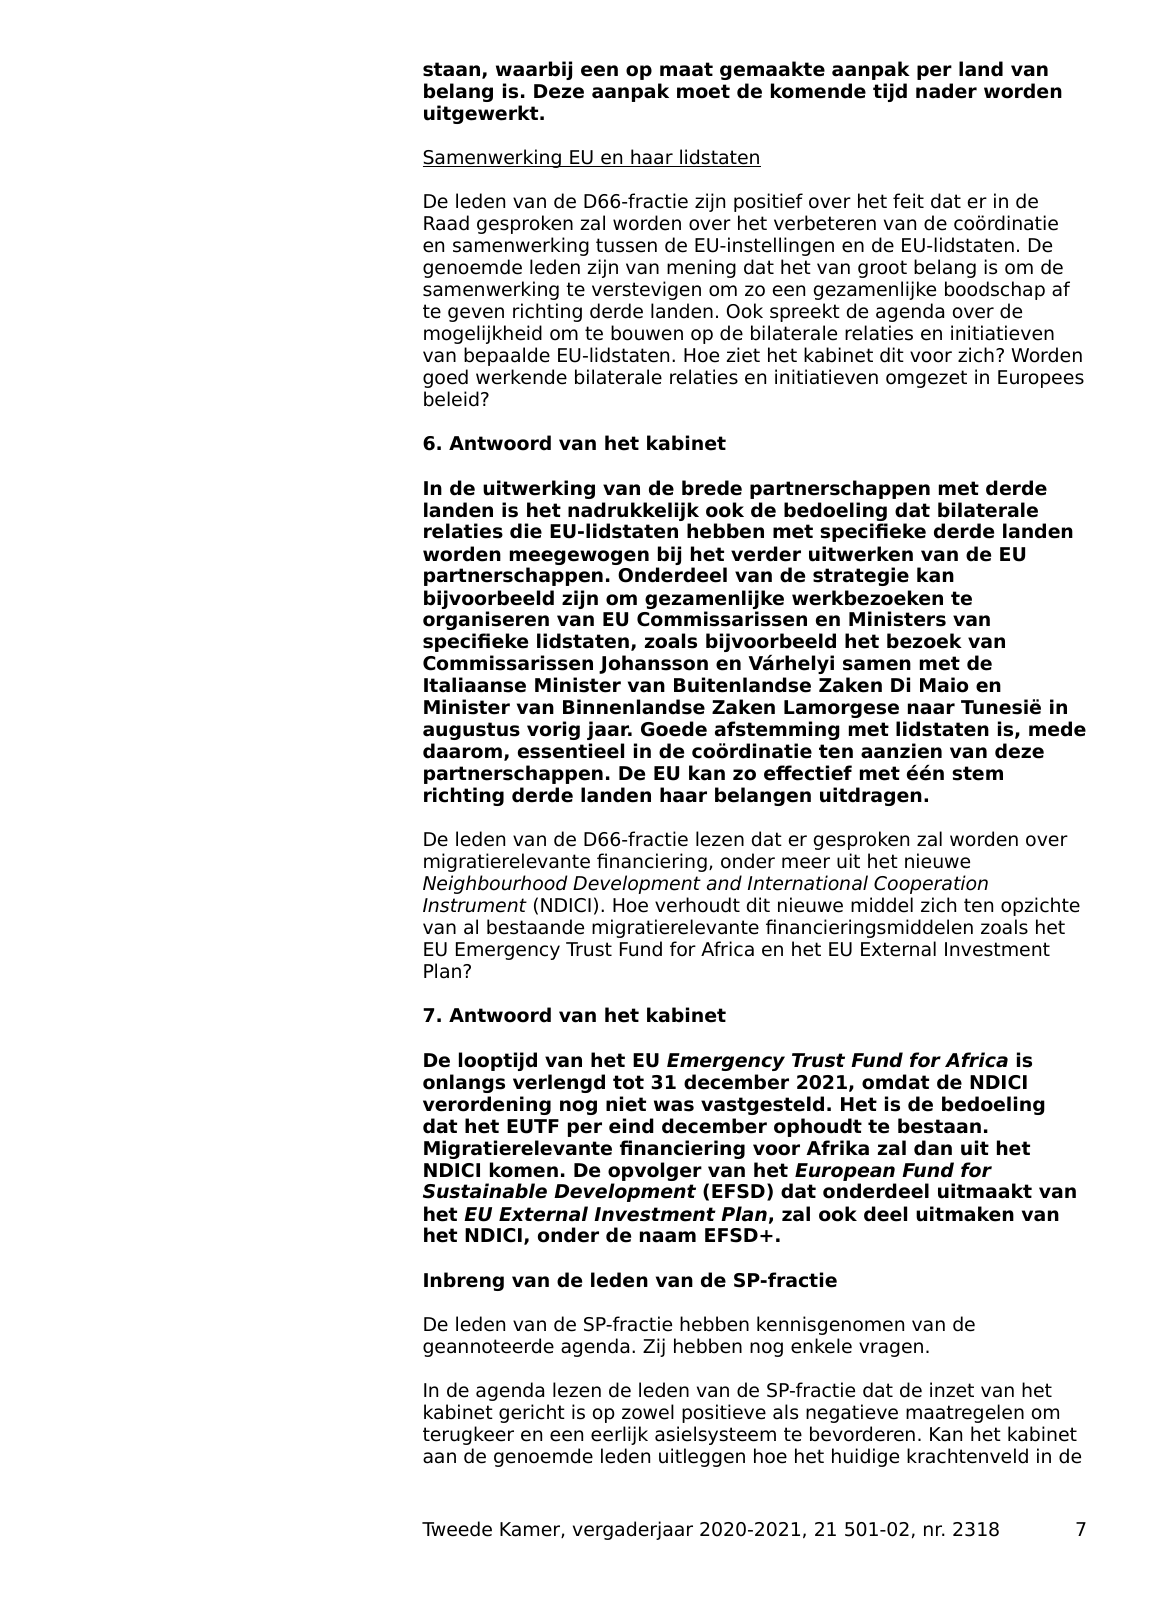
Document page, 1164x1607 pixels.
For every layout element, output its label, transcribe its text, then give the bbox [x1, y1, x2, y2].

subtitle 6. Antwoord van het kabinet [422, 433, 1087, 455]
subtitle Samenwerking EU en haar lidstaten [422, 147, 1087, 169]
text staan, waarbij een op maat gemaakte aanpak per land van belang is. Deze aanpak moet de komende tijd nader worden uitgewerkt. [422, 59, 1087, 125]
text De leden van de D66-fractie lezen dat er gesproken zal worden over migratierelevante financiering, onder meer uit het nieuwe Neighbourhood Development and International Cooperation Instrument (NDICI). Hoe verhoudt dit nieuwe middel zich ten opzichte van al bestaande migratierelevante financieringsmiddelen zoals het EU Emergency Trust Fund for Africa en het EU External Investment Plan? [422, 829, 1087, 983]
text De looptijd van het EU Emergency Trust Fund for Africa is onlangs verlengd tot 31 december 2021, omdat de NDICI verordening nog niet was vastgesteld. Het is de bedoeling dat het EUTF per eind december ophoudt te bestaan. Migratierelevante financiering voor Afrika zal dan uit het NDICI komen. De opvolger van het European Fund for Sustainable Development (EFSD) dat onderdeel uitmaakt van het EU External Investment Plan, zal ook deel uitmaken van het NDICI, onder de naam EFSD+. [422, 1049, 1087, 1247]
subtitle Inbreng van de leden van de SP-fractie [422, 1269, 1087, 1292]
text De leden van de SP-fractie hebben kennisgenomen van de geannoteerde agenda. Zij hebben nog enkele vragen. [422, 1314, 1087, 1358]
text De leden van de D66-fractie zijn positief over het feit dat er in de Raad gesproken zal worden over het verbeteren van de coördinatie en samenwerking tussen de EU-instellingen en de EU-lidstaten. De genoemde leden zijn van mening dat het van groot belang is om de samenwerking te verstevigen om zo een gezamenlijke boodschap af te geven richting derde landen. Ook spreekt de agenda over de mogelijkheid om te bouwen op de bilaterale relaties en initiatieven van bepaalde EU-lidstaten. Hoe ziet het kabinet dit voor zich? Worden goed werkende bilaterale relaties en initiatieven omgezet in Europees beleid? [422, 191, 1087, 411]
subtitle 7. Antwoord van het kabinet [422, 1005, 1087, 1027]
text In de agenda lezen de leden van de SP-fractie dat de inzet van het kabinet gericht is op zowel positieve als negatieve maatregelen om terugkeer en een eerlijk asielsysteem te bevorderen. Kan het kabinet aan de genoemde leden uitleggen hoe het huidige krachtenveld in de [422, 1380, 1087, 1468]
text In de uitwerking van de brede partnerschappen met derde landen is het nadrukkelijk ook de bedoeling dat bilaterale relaties die EU-lidstaten hebben met specifieke derde landen worden meegewogen bij het verder uitwerken van de EU partnerschappen. Onderdeel van de strategie kan bijvoorbeeld zijn om gezamenlijke werkbezoeken te organiseren van EU Commissarissen en Ministers van specifieke lidstaten, zoals bijvoorbeeld het bezoek van Commissarissen Johansson en Várhelyi samen met de Italiaanse Minister van Buitenlandse Zaken Di Maio en Minister van Binnenlandse Zaken Lamorgese naar Tunesië in augustus vorig jaar. Goede afstemming met lidstaten is, mede daarom, essentieel in de coördinatie ten aanzien van deze partnerschappen. De EU kan zo effectief met één stem richting derde landen haar belangen uitdragen. [422, 477, 1087, 807]
